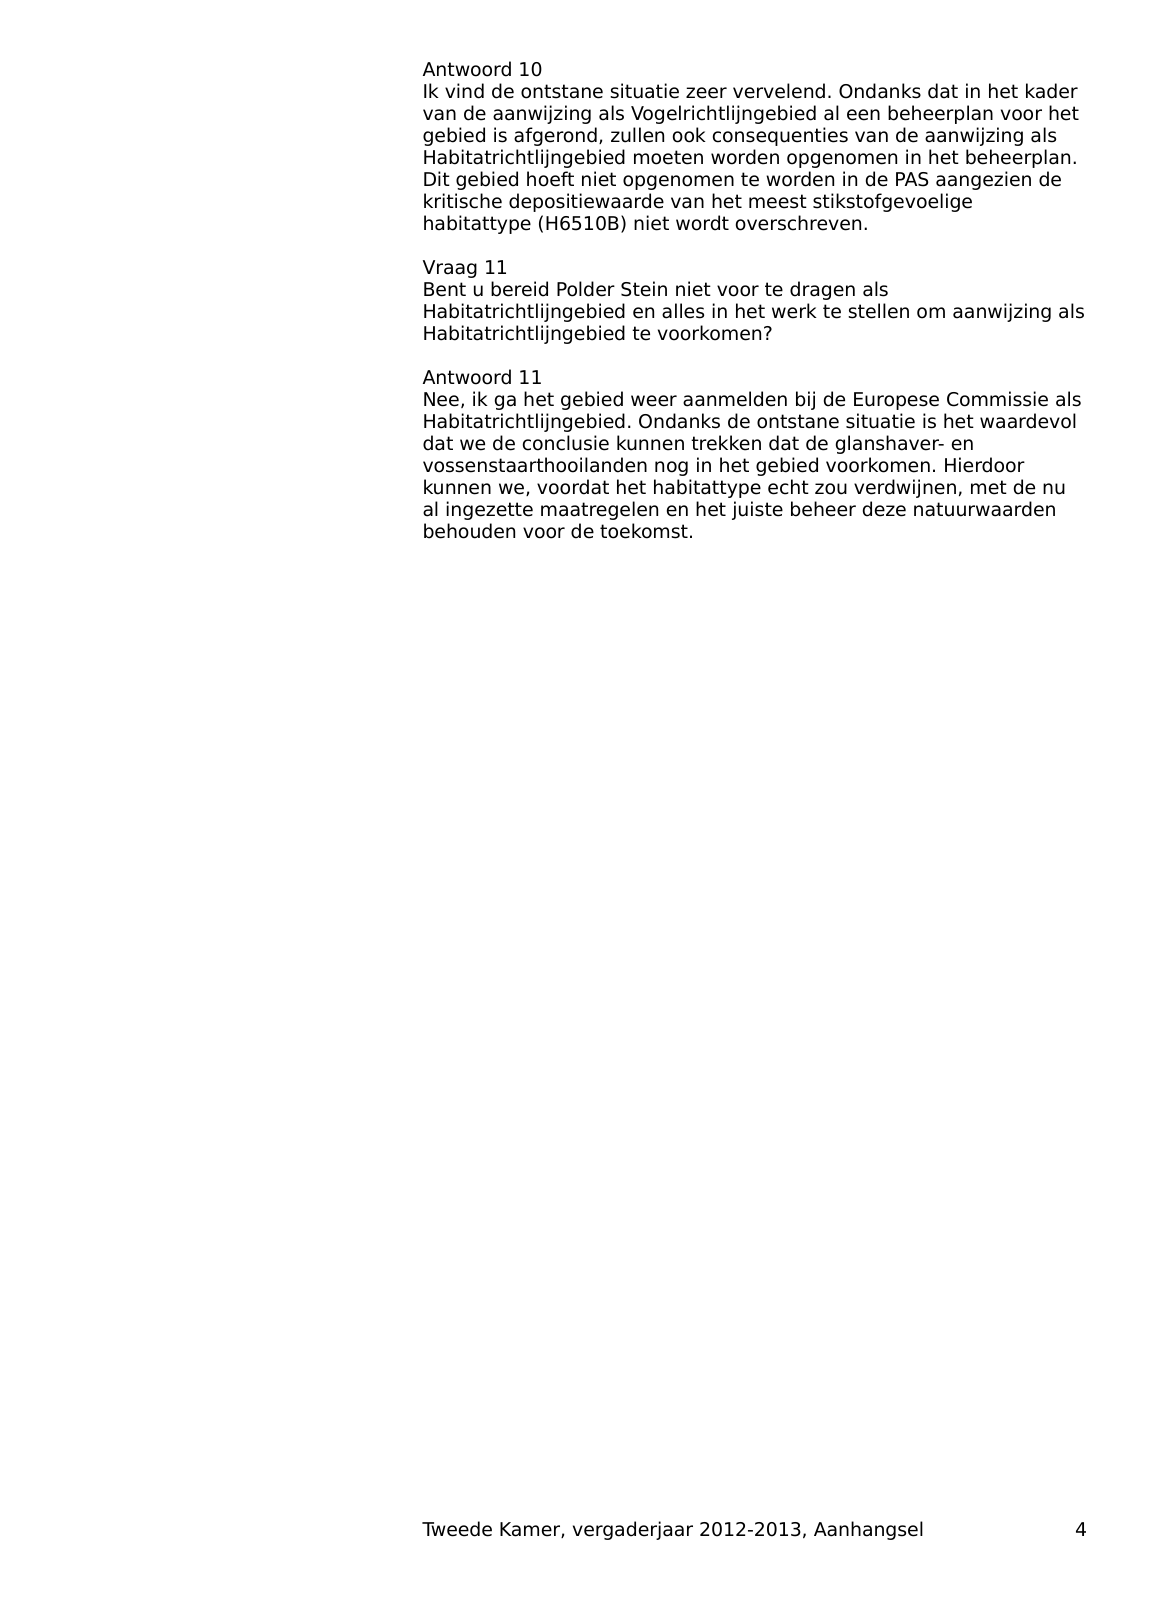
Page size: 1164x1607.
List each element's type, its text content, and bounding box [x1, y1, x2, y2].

text Bent u bereid Polder Stein niet voor te dragen als Habitatrichtlijngebied en alles in het werk te stellen om aanwijzing als Habitatrichtlijngebied te voorkomen? [422, 279, 1087, 345]
text Vraag 11 [422, 257, 1087, 279]
text Antwoord 11 [422, 367, 1087, 389]
text Nee, ik ga het gebied weer aanmelden bij de Europese Commissie als Habitatrichtlijngebied. Ondanks de ontstane situatie is het waardevol dat we de conclusie kunnen trekken dat de glanshaver- en vossenstaarthooilanden nog in het gebied voorkomen. Hierdoor kunnen we, voordat het habitattype echt zou verdwijnen, met de nu al ingezette maatregelen en het juiste beheer deze natuurwaarden behouden voor de toekomst. [422, 389, 1087, 543]
text Antwoord 10 [422, 59, 1087, 81]
text Ik vind de ontstane situatie zeer vervelend. Ondanks dat in het kader van de aanwijzing als Vogelrichtlijngebied al een beheerplan voor het gebied is afgerond, zullen ook consequenties van de aanwijzing als Habitatrichtlijngebied moeten worden opgenomen in het beheerplan. Dit gebied hoeft niet opgenomen te worden in de PAS aangezien de kritische depositiewaarde van het meest stikstofgevoelige habitattype (H6510B) niet wordt overschreven. [422, 81, 1087, 235]
